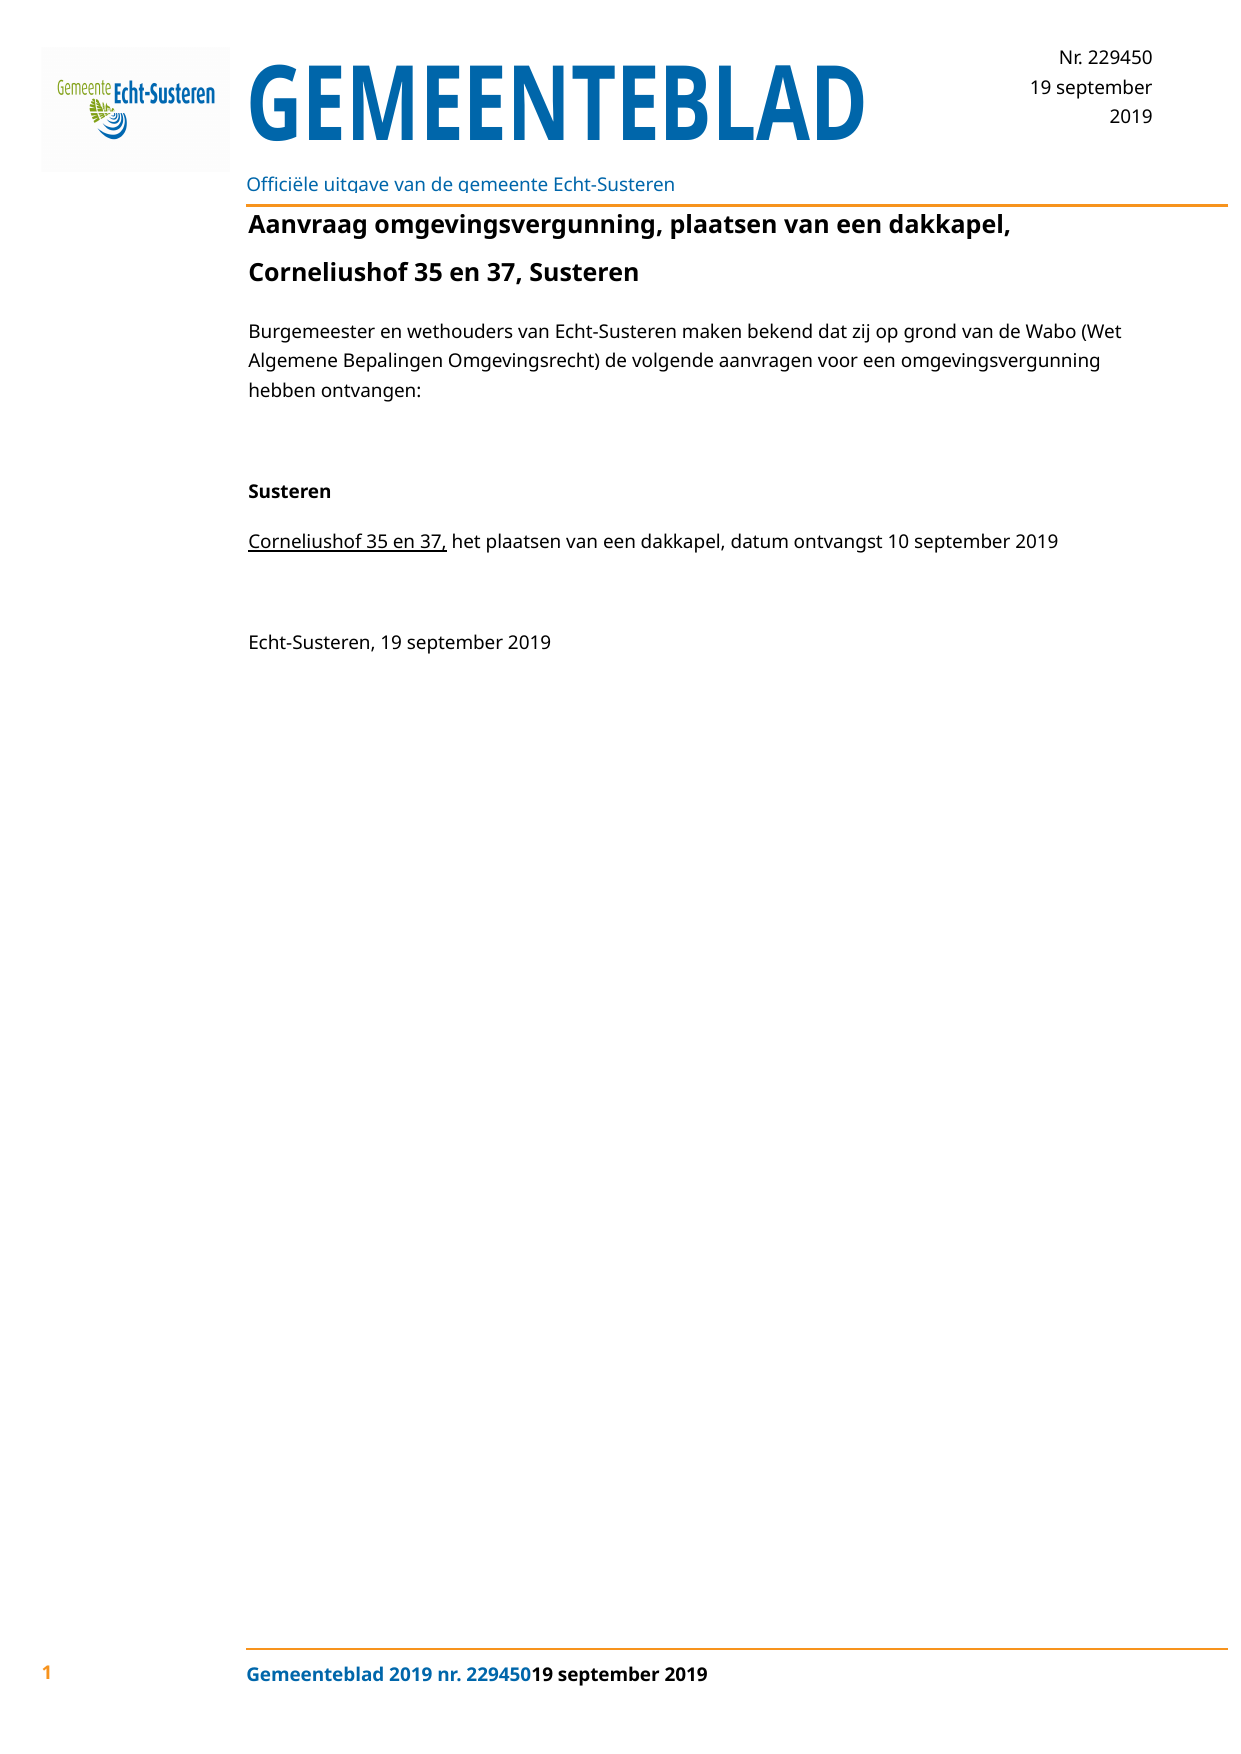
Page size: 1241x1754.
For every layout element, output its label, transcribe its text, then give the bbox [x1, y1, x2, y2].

picture [41, 47, 231, 172]
text Burgemeester en wethouders van Echt-Susteren maken bekend dat zij op grond van de Wabo (Wet Algemene Bepalingen Omgevingsrecht) de volgende aanvragen voor een omgevingsvergunning hebben ontvangen: [248, 318, 1152, 403]
text Aanvraag omgevingsvergunning, plaatsen van een dakkapel, Corneliushof 35 en 37, Susteren [248, 207, 1152, 288]
text Echt-Susteren, 19 september 2019 [248, 629, 1152, 655]
text Corneliushof 35 en 37, het plaatsen van een dakkapel, datum ontvangst 10 september 2019 [248, 528, 1152, 554]
text Susteren [248, 478, 1152, 504]
